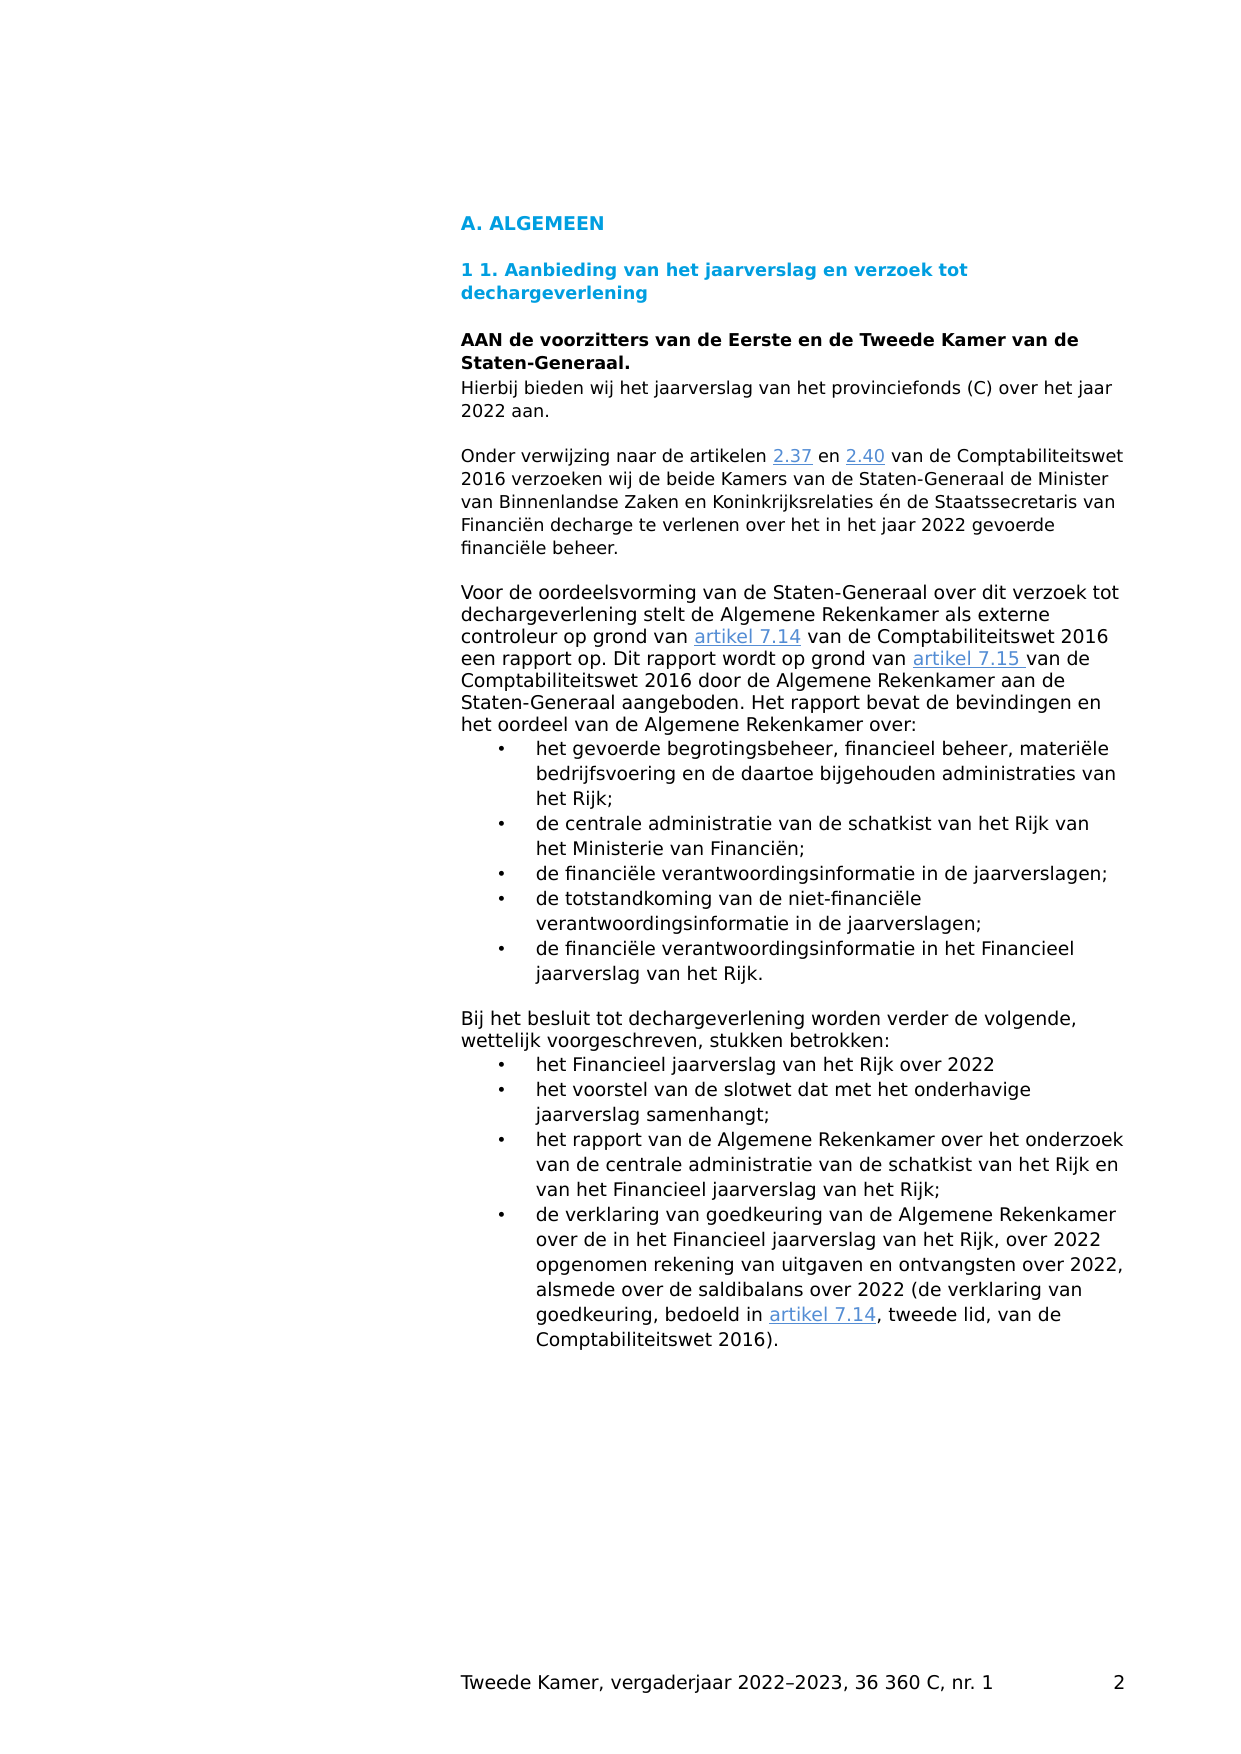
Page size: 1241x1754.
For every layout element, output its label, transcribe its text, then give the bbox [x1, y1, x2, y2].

list de verklaring van goedkeuring van de Algemene Rekenkamer over de in het Financieel jaarverslag van het Rijk, over 2022 opgenomen rekening van uitgaven en ontvangsten over 2022, alsmede over de saldibalans over 2022 (de verklaring van goedkeuring, bedoeld in artikel 7.14, tweede lid, van de Comptabiliteitswet 2016). [498, 1202, 1125, 1352]
text AAN de voorzitters van de Eerste en de Tweede Kamer van de Staten-Generaal. [461, 328, 1125, 374]
text Onder verwijzing naar de artikelen 2.37 en 2.40 van de Comptabiliteitswet 2016 verzoeken wij de beide Kamers van de Staten-Generaal de Minister van Binnenlandse Zaken en Koninkrijksrelaties én de Staatssecretaris van Financiën decharge te verlenen over het in het jaar 2022 gevoerde financiële beheer. [461, 444, 1125, 559]
list het gevoerde begrotingsbeheer, financieel beheer, materiële bedrijfsvoering en de daartoe bijgehouden administraties van het Rijk; [498, 736, 1125, 811]
title 1 1. Aanbieding van het jaarverslag en verzoek tot dechargeverlening [461, 258, 1125, 304]
list de centrale administratie van de schatkist van het Rijk van het Ministerie van Financiën; [498, 811, 1125, 861]
text Bij het besluit tot dechargeverlening worden verder de volgende, wettelijk voorgeschreven, stukken betrokken: [461, 1008, 1125, 1052]
list de totstandkoming van de niet-financiële verantwoordingsinformatie in de jaarverslagen; [498, 886, 1125, 936]
list het voorstel van de slotwet dat met het onderhavige jaarverslag samenhangt; [498, 1077, 1125, 1127]
list de financiële verantwoordingsinformatie in de jaarverslagen; [498, 861, 1125, 886]
list het Financieel jaarverslag van het Rijk over 2022 [498, 1052, 1125, 1077]
title A. Algemeen [461, 213, 1125, 235]
text Hierbij bieden wij het jaarverslag van het provinciefonds (C) over het jaar 2022 aan. [461, 376, 1125, 422]
list de financiële verantwoordingsinformatie in het Financieel jaarverslag van het Rijk. [498, 936, 1125, 986]
text Voor de oordeelsvorming van de Staten-Generaal over dit verzoek tot dechargeverlening stelt de Algemene Rekenkamer als externe controleur op grond van artikel 7.14 van de Comptabiliteitswet 2016 een rapport op. Dit rapport wordt op grond van artikel 7.15 van de Comptabiliteitswet 2016 door de Algemene Rekenkamer aan de Staten-Generaal aangeboden. Het rapport bevat de bevindingen en het oordeel van de Algemene Rekenkamer over: [461, 582, 1125, 736]
list het rapport van de Algemene Rekenkamer over het onderzoek van de centrale administratie van de schatkist van het Rijk en van het Financieel jaarverslag van het Rijk; [498, 1127, 1125, 1202]
